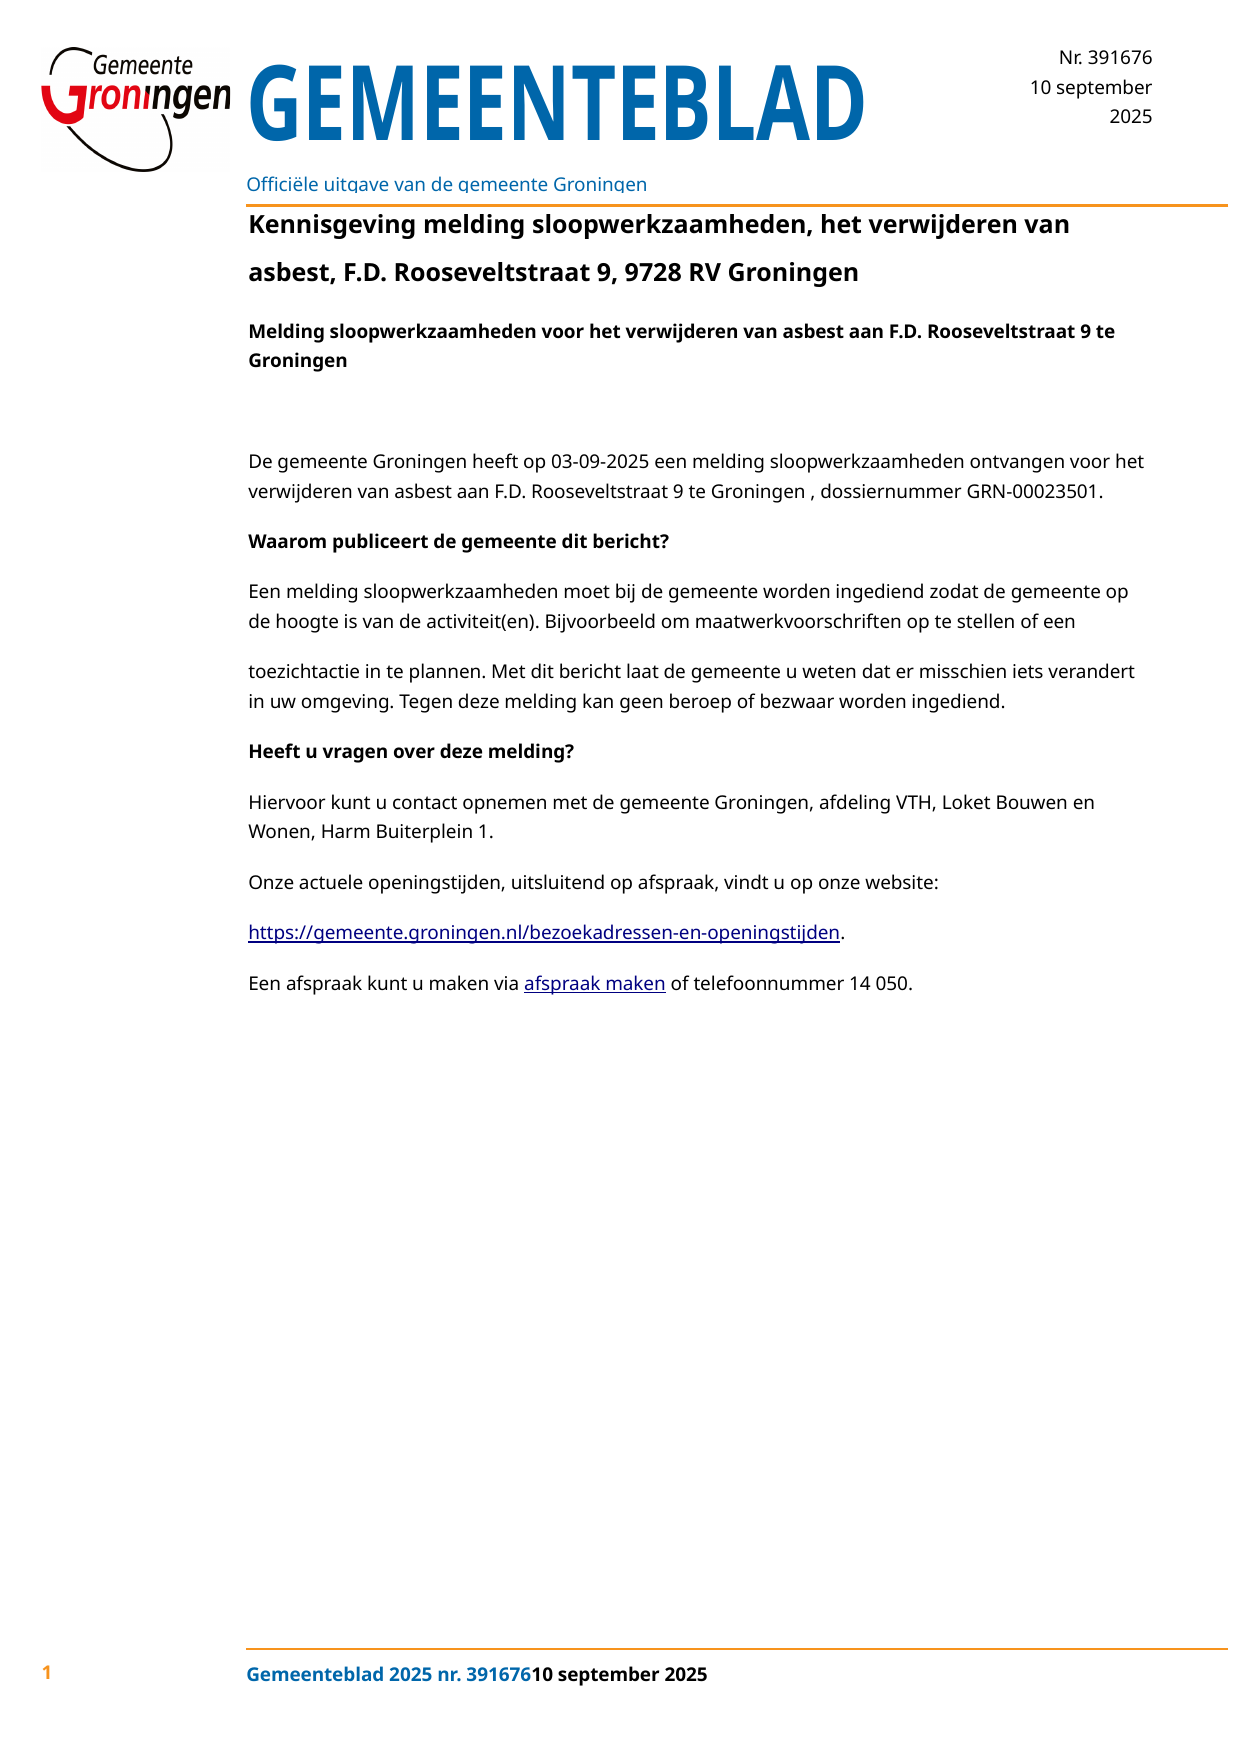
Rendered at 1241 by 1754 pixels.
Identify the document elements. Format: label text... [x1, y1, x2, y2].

text https://gemeente.groningen.nl/bezoekadressen-en-openingstijden. [248, 919, 1152, 945]
text De gemeente Groningen heeft op 03-09-2025 een melding sloopwerkzaamheden ontvangen voor het verwijderen van asbest aan F.D. Rooseveltstraat 9 te Groningen , dossiernummer GRN-00023501. [248, 448, 1152, 504]
text Kennisgeving melding sloopwerkzaamheden, het verwijderen van asbest, F.D. Rooseveltstraat 9, 9728 RV Groningen [248, 207, 1152, 288]
text Heeft u vragen over deze melding? [248, 739, 1152, 764]
picture [41, 47, 231, 172]
text Hiervoor kunt u contact opnemen met de gemeente Groningen, afdeling VTH, Loket Bouwen en Wonen, Harm Buiterplein 1. [248, 789, 1152, 844]
text Melding sloopwerkzaamheden voor het verwijderen van asbest aan F.D. Rooseveltstraat 9 te Groningen [248, 318, 1152, 373]
text Een melding sloopwerkzaamheden moet bij de gemeente worden ingediend zodat de gemeente op de hoogte is van de activiteit(en). Bijvoorbeeld om maatwerkvoorschriften op te stellen of een [248, 579, 1152, 634]
text Een afspraak kunt u maken via afspraak maken of telefoonnummer 14 050. [248, 970, 1152, 996]
text Waarom publiceert de gemeente dit bericht? [248, 528, 1152, 554]
text Onze actuele openingstijden, uitsluitend op afspraak, vindt u op onze website: [248, 869, 1152, 895]
text toezichtactie in te plannen. Met dit bericht laat de gemeente u weten dat er misschien iets verandert in uw omgeving. Tegen deze melding kan geen beroep of bezwaar worden ingediend. [248, 659, 1152, 714]
